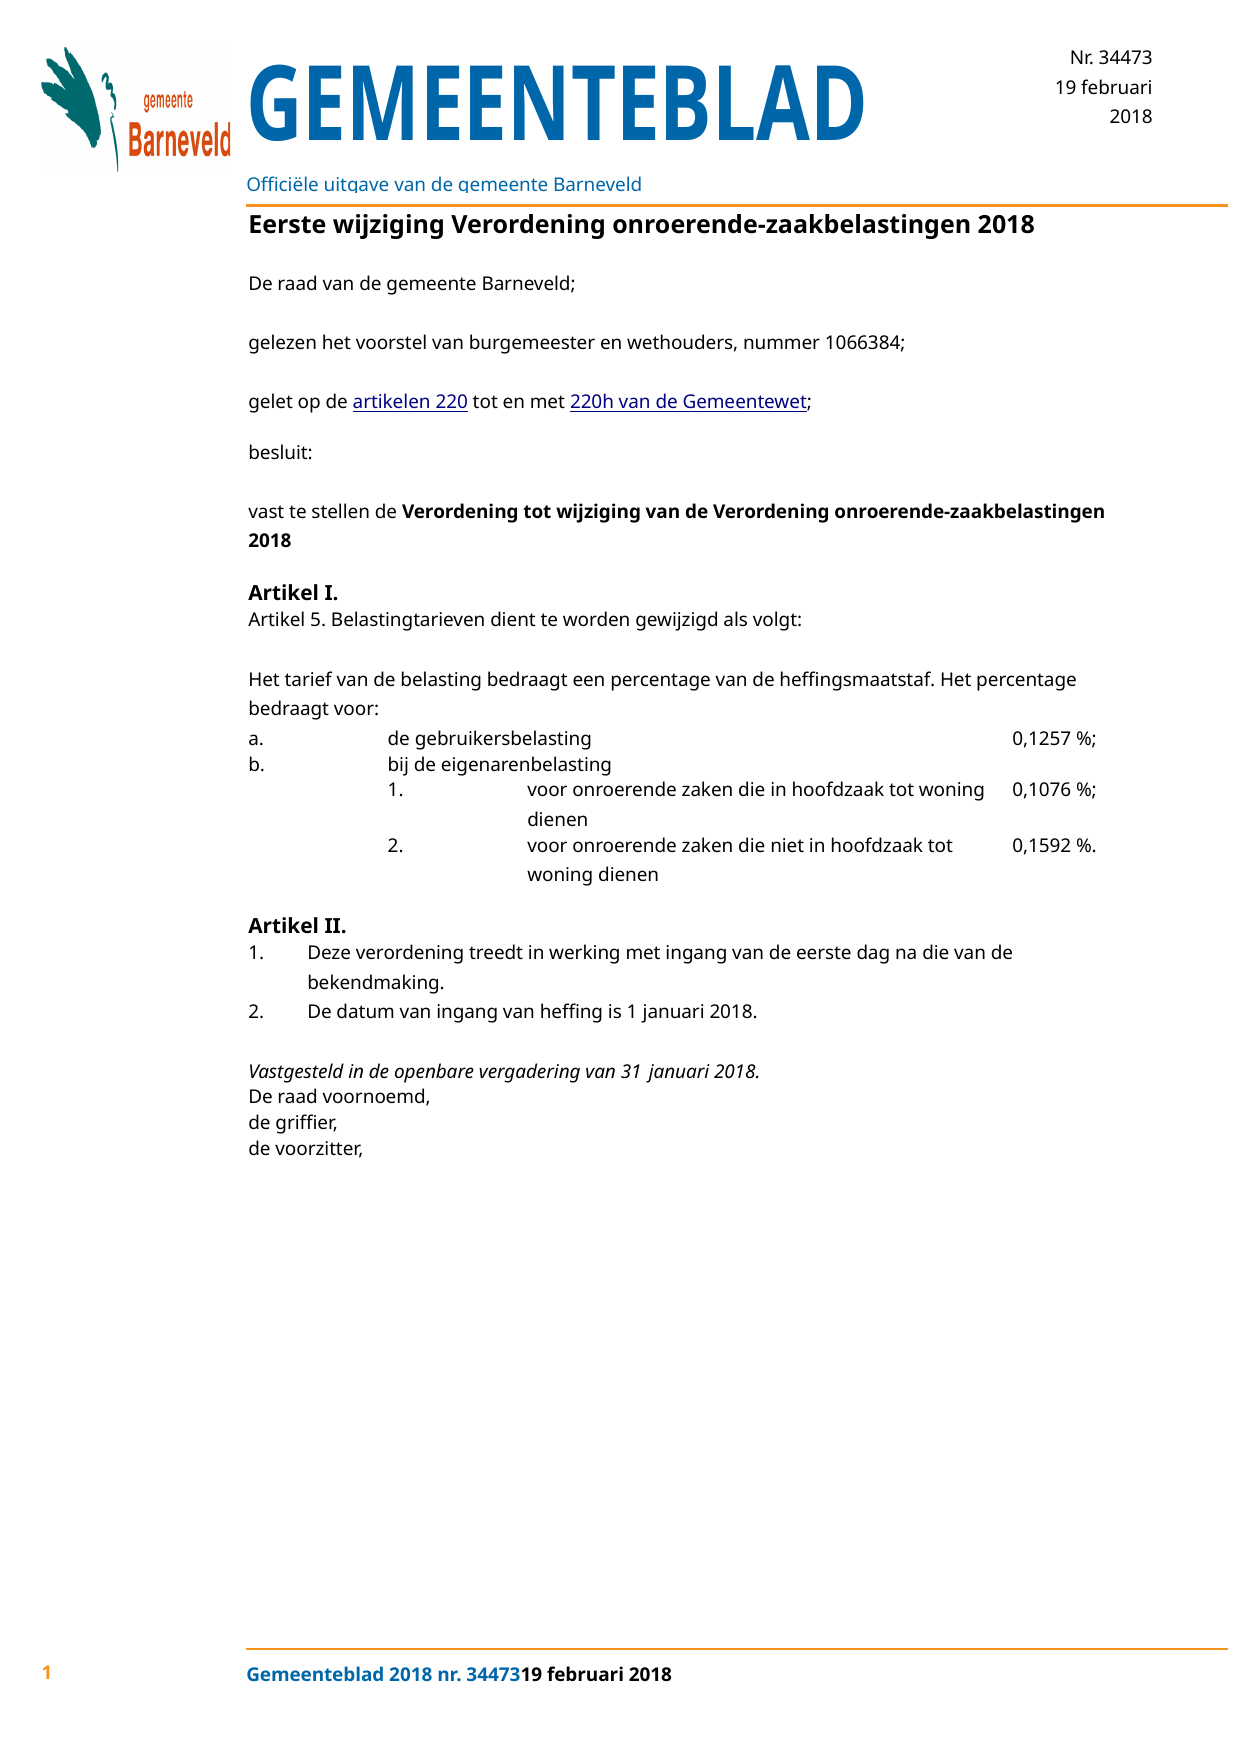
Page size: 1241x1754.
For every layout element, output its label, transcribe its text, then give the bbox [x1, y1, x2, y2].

text Het tarief van de belasting bedraagt een percentage van de heffingsmaatstaf. Het percentage bedraagt voor: [248, 666, 1152, 721]
list Deze verordening treedt in werking met ingang van de eerste dag na die van de bekendmaking. [248, 939, 1152, 995]
text gelezen het voorstel van burgemeester en wethouders, nummer 1066384; [248, 329, 1152, 355]
table_cell 2. [388, 832, 527, 887]
table_cell b. [248, 751, 387, 776]
list De datum van ingang van heffing is 1 januari 2018. [248, 999, 1152, 1024]
table_cell [1012, 751, 1152, 776]
text Artikel 5. Belastingtarieven dient te worden gewijzigd als volgt: [248, 607, 1152, 632]
table_header a. [248, 725, 387, 751]
table_cell [248, 832, 387, 887]
text De raad van de gemeente Barneveld; [248, 270, 1152, 296]
table_cell 0,1592 %. [1012, 832, 1152, 887]
table_cell 1. [388, 776, 527, 832]
text Artikel II. [248, 911, 1152, 939]
table_cell bij de eigenarenbelasting [388, 751, 1012, 776]
text Vastgesteld in de openbare vergadering van 31 januari 2018. [248, 1058, 1152, 1084]
text de voorzitter, [248, 1135, 1152, 1161]
picture [41, 47, 231, 172]
table_header 0,1257 %; [1012, 725, 1152, 751]
text De raad voornoemd, [248, 1084, 1152, 1109]
text de griffier, [248, 1109, 1152, 1135]
text Eerste wijziging Verordening onroerende-zaakbelastingen 2018 [248, 207, 1152, 241]
text gelet op de artikelen 220 tot en met 220h van de Gemeentewet; [248, 389, 1152, 414]
table_cell voor onroerende zaken die in hoofdzaak tot woning dienen [527, 776, 1012, 832]
table_header de gebruikersbelasting [388, 725, 1012, 751]
table_cell [248, 776, 387, 832]
text vast te stellen de Verordening tot wijziging van de Verordening onroerende-zaakbelastingen 2018 [248, 498, 1152, 553]
table_cell voor onroerende zaken die niet in hoofdzaak tot woning dienen [527, 832, 1012, 887]
text besluit: [248, 439, 1152, 465]
table_cell 0,1076 %; [1012, 776, 1152, 832]
text Artikel I. [248, 578, 1152, 607]
